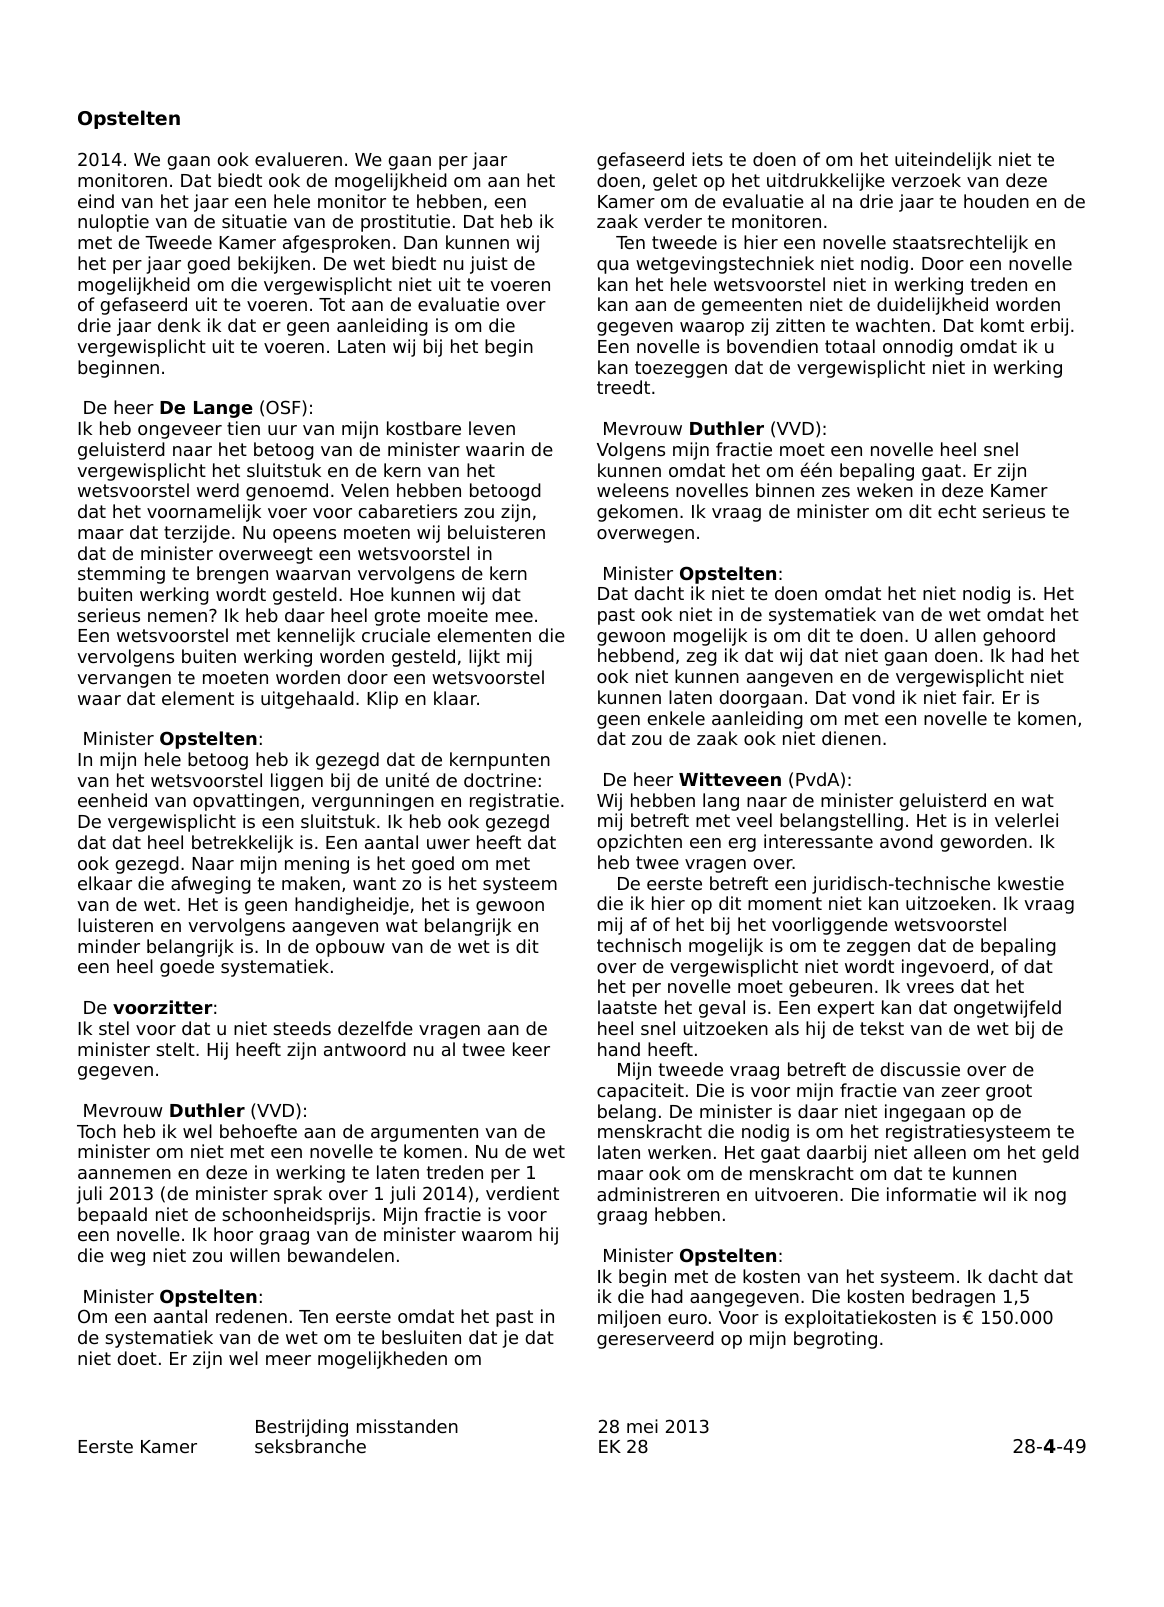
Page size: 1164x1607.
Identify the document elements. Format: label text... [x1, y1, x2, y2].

text Minister Opstelten: [596, 563, 1087, 584]
text Mevrouw Duthler (VVD): [77, 1101, 567, 1122]
text Om een aantal redenen. Ten eerste omdat het past in de systematiek van de wet om te besluiten dat je dat niet doet. Er zijn wel meer mogelijkheden om [77, 1307, 567, 1369]
text Ten tweede is hier een novelle staatsrechtelijk en qua wetgevingstechniek niet nodig. Door een novelle kan het hele wetsvoorstel niet in werking treden en kan aan de gemeenten niet de duidelijkheid worden gegeven waarop zij zitten te wachten. Dat komt erbij. Een novelle is bovendien totaal onnodig omdat ik u kan toezeggen dat de vergewisplicht niet in werking treedt. [596, 233, 1087, 399]
text De heer Witteveen (PvdA): [596, 770, 1087, 791]
text De voorzitter: [77, 998, 567, 1019]
text Ik stel voor dat u niet steeds dezelfde vragen aan de minister stelt. Hij heeft zijn antwoord nu al twee keer gegeven. [77, 1019, 567, 1081]
text Wij hebben lang naar de minister geluisterd en wat mij betreft met veel belangstelling. Het is in velerlei opzichten een erg interessante avond geworden. Ik heb twee vragen over. [596, 791, 1087, 873]
text Minister Opstelten: [77, 1287, 567, 1307]
text Ik heb ongeveer tien uur van mijn kostbare leven geluisterd naar het betoog van de minister waarin de vergewisplicht het sluitstuk en de kern van het wetsvoorstel werd genoemd. Velen hebben betoogd dat het voornamelijk voer voor cabaretiers zou zijn, maar dat terzijde. Nu opeens moeten wij beluisteren dat de minister overweegt een wetsvoorstel in stemming te brengen waarvan vervolgens de kern buiten werking wordt gesteld. Hoe kunnen wij dat serieus nemen? Ik heb daar heel grote moeite mee. Een wetsvoorstel met kennelijk cruciale elementen die vervolgens buiten werking worden gesteld, lijkt mij vervangen te moeten worden door een wetsvoorstel waar dat element is uitgehaald. Klip en klaar. [77, 419, 567, 709]
text De eerste betreft een juridisch-technische kwestie die ik hier op dit moment niet kan uitzoeken. Ik vraag mij af of het bij het voorliggende wetsvoorstel technisch mogelijk is om te zeggen dat de bepaling over de vergewisplicht niet wordt ingevoerd, of dat het per novelle moet gebeuren. Ik vrees dat het laatste het geval is. Een expert kan dat ongetwijfeld heel snel uitzoeken als hij de tekst van de wet bij de hand heeft. [596, 873, 1087, 1060]
text De heer De Lange (OSF): [77, 398, 567, 419]
text Toch heb ik wel behoefte aan de argumenten van de minister om niet met een novelle te komen. Nu de wet aannemen en deze in werking te laten treden per 1 juli 2013 (de minister sprak over 1 juli 2014), verdient bepaald niet de schoonheidsprijs. Mijn fractie is voor een novelle. Ik hoor graag van de minister waarom hij die weg niet zou willen bewandelen. [77, 1122, 567, 1267]
text Mijn tweede vraag betreft de discussie over de capaciteit. Die is voor mijn fractie van zeer groot belang. De minister is daar niet ingegaan op de menskracht die nodig is om het registratiesysteem te laten werken. Het gaat daarbij niet alleen om het geld maar ook om de menskracht om dat te kunnen administreren en uitvoeren. Die informatie wil ik nog graag hebben. [596, 1060, 1087, 1226]
text Minister Opstelten: [77, 729, 567, 750]
text Minister Opstelten: [596, 1246, 1087, 1267]
text Volgens mijn fractie moet een novelle heel snel kunnen omdat het om één bepaling gaat. Er zijn weleens novelles binnen zes weken in deze Kamer gekomen. Ik vraag de minister om dit echt serieus te overwegen. [596, 440, 1087, 543]
text 2014. We gaan ook evalueren. We gaan per jaar monitoren. Dat biedt ook de mogelijkheid om aan het eind van het jaar een hele monitor te hebben, een nuloptie van de situatie van de prostitutie. Dat heb ik met de Tweede Kamer afgesproken. Dan kunnen wij het per jaar goed bekijken. De wet biedt nu juist de mogelijkheid om die vergewisplicht niet uit te voeren of gefaseerd uit te voeren. Tot aan de evaluatie over drie jaar denk ik dat er geen aanleiding is om die vergewisplicht uit te voeren. Laten wij bij het begin beginnen. [77, 150, 567, 378]
text Dat dacht ik niet te doen omdat het niet nodig is. Het past ook niet in de systematiek van de wet omdat het gewoon mogelijk is om dit te doen. U allen gehoord hebbend, zeg ik dat wij dat niet gaan doen. Ik had het ook niet kunnen aangeven en de vergewisplicht niet kunnen laten doorgaan. Dat vond ik niet fair. Er is geen enkele aanleiding om met een novelle te komen, dat zou de zaak ook niet dienen. [596, 584, 1087, 750]
text Mevrouw Duthler (VVD): [596, 419, 1087, 440]
text Ik begin met de kosten van het systeem. Ik dacht dat ik die had aangegeven. Die kosten bedragen 1,5 miljoen euro. Voor is exploitatiekosten is € 150.000 gereserveerd op mijn begroting. [596, 1267, 1087, 1349]
text In mijn hele betoog heb ik gezegd dat de kernpunten van het wetsvoorstel liggen bij de unité de doctrine: eenheid van opvattingen, vergunningen en registratie. De vergewisplicht is een sluitstuk. Ik heb ook gezegd dat dat heel betrekkelijk is. Een aantal uwer heeft dat ook gezegd. Naar mijn mening is het goed om met elkaar die afweging te maken, want zo is het systeem van de wet. Het is geen handigheidje, het is gewoon luisteren en vervolgens aangeven wat belangrijk en minder belangrijk is. In de opbouw van de wet is dit een heel goede systematiek. [77, 750, 567, 978]
text gefaseerd iets te doen of om het uiteindelijk niet te doen, gelet op het uitdrukkelijke verzoek van deze Kamer om de evaluatie al na drie jaar te houden en de zaak verder te monitoren. [596, 150, 1087, 233]
